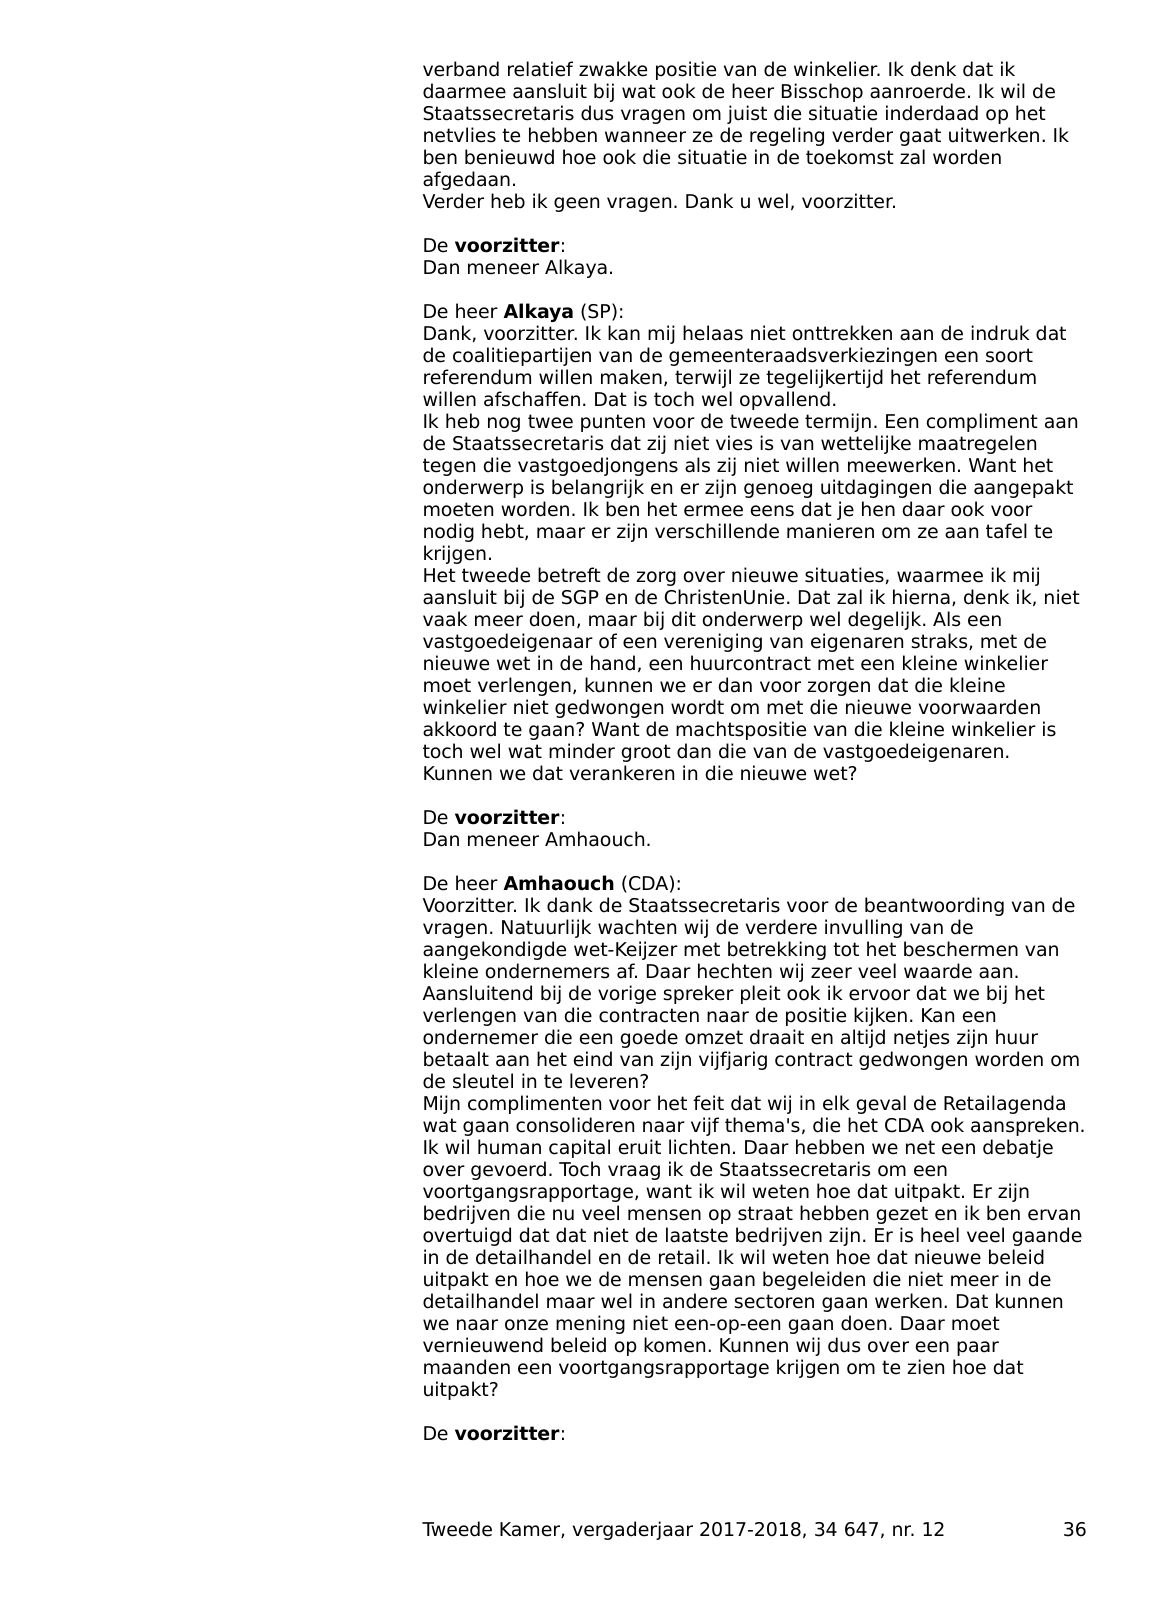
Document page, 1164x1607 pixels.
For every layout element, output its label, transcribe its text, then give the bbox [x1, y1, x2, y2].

text De voorzitter: [422, 807, 1087, 829]
text De voorzitter: [422, 1423, 1087, 1445]
text De heer Alkaya (SP): [422, 301, 1087, 323]
text De heer Amhaouch (CDA): [422, 873, 1087, 895]
text Verder heb ik geen vragen. Dank u wel, voorzitter. [422, 191, 1087, 213]
text Ik heb nog twee punten voor de tweede termijn. Een compliment aan de Staatssecretaris dat zij niet vies is van wettelijke maatregelen tegen die vastgoedjongens als zij niet willen meewerken. Want het onderwerp is belangrijk en er zijn genoeg uitdagingen die aangepakt moeten worden. Ik ben het ermee eens dat je hen daar ook voor nodig hebt, maar er zijn verschillende manieren om ze aan tafel te krijgen. [422, 411, 1087, 565]
text Het tweede betreft de zorg over nieuwe situaties, waarmee ik mij aansluit bij de SGP en de ChristenUnie. Dat zal ik hierna, denk ik, niet vaak meer doen, maar bij dit onderwerp wel degelijk. Als een vastgoedeigenaar of een vereniging van eigenaren straks, met de nieuwe wet in de hand, een huurcontract met een kleine winkelier moet verlengen, kunnen we er dan voor zorgen dat die kleine winkelier niet gedwongen wordt om met die nieuwe voorwaarden akkoord te gaan? Want de machtspositie van die kleine winkelier is toch wel wat minder groot dan die van de vastgoedeigenaren. Kunnen we dat verankeren in die nieuwe wet? [422, 565, 1087, 785]
text Dan meneer Amhaouch. [422, 829, 1087, 851]
text Dan meneer Alkaya. [422, 257, 1087, 279]
text Voorzitter. Ik dank de Staatssecretaris voor de beantwoording van de vragen. Natuurlijk wachten wij de verdere invulling van de aangekondigde wet-Keijzer met betrekking tot het beschermen van kleine ondernemers af. Daar hechten wij zeer veel waarde aan. Aansluitend bij de vorige spreker pleit ook ik ervoor dat we bij het verlengen van die contracten naar de positie kijken. Kan een ondernemer die een goede omzet draait en altijd netjes zijn huur betaalt aan het eind van zijn vijfjarig contract gedwongen worden om de sleutel in te leveren? [422, 895, 1087, 1093]
text De voorzitter: [422, 235, 1087, 257]
text Dank, voorzitter. Ik kan mij helaas niet onttrekken aan de indruk dat de coalitiepartijen van de gemeenteraadsverkiezingen een soort referendum willen maken, terwijl ze tegelijkertijd het referendum willen afschaffen. Dat is toch wel opvallend. [422, 323, 1087, 411]
text verband relatief zwakke positie van de winkelier. Ik denk dat ik daarmee aansluit bij wat ook de heer Bisschop aanroerde. Ik wil de Staatssecretaris dus vragen om juist die situatie inderdaad op het netvlies te hebben wanneer ze de regeling verder gaat uitwerken. Ik ben benieuwd hoe ook die situatie in de toekomst zal worden afgedaan. [422, 59, 1087, 191]
text Mijn complimenten voor het feit dat wij in elk geval de Retailagenda wat gaan consolideren naar vijf thema's, die het CDA ook aanspreken. Ik wil human capital eruit lichten. Daar hebben we net een debatje over gevoerd. Toch vraag ik de Staatssecretaris om een voortgangsrapportage, want ik wil weten hoe dat uitpakt. Er zijn bedrijven die nu veel mensen op straat hebben gezet en ik ben ervan overtuigd dat dat niet de laatste bedrijven zijn. Er is heel veel gaande in de detailhandel en de retail. Ik wil weten hoe dat nieuwe beleid uitpakt en hoe we de mensen gaan begeleiden die niet meer in de detailhandel maar wel in andere sectoren gaan werken. Dat kunnen we naar onze mening niet een-op-een gaan doen. Daar moet vernieuwend beleid op komen. Kunnen wij dus over een paar maanden een voortgangsrapportage krijgen om te zien hoe dat uitpakt? [422, 1093, 1087, 1401]
